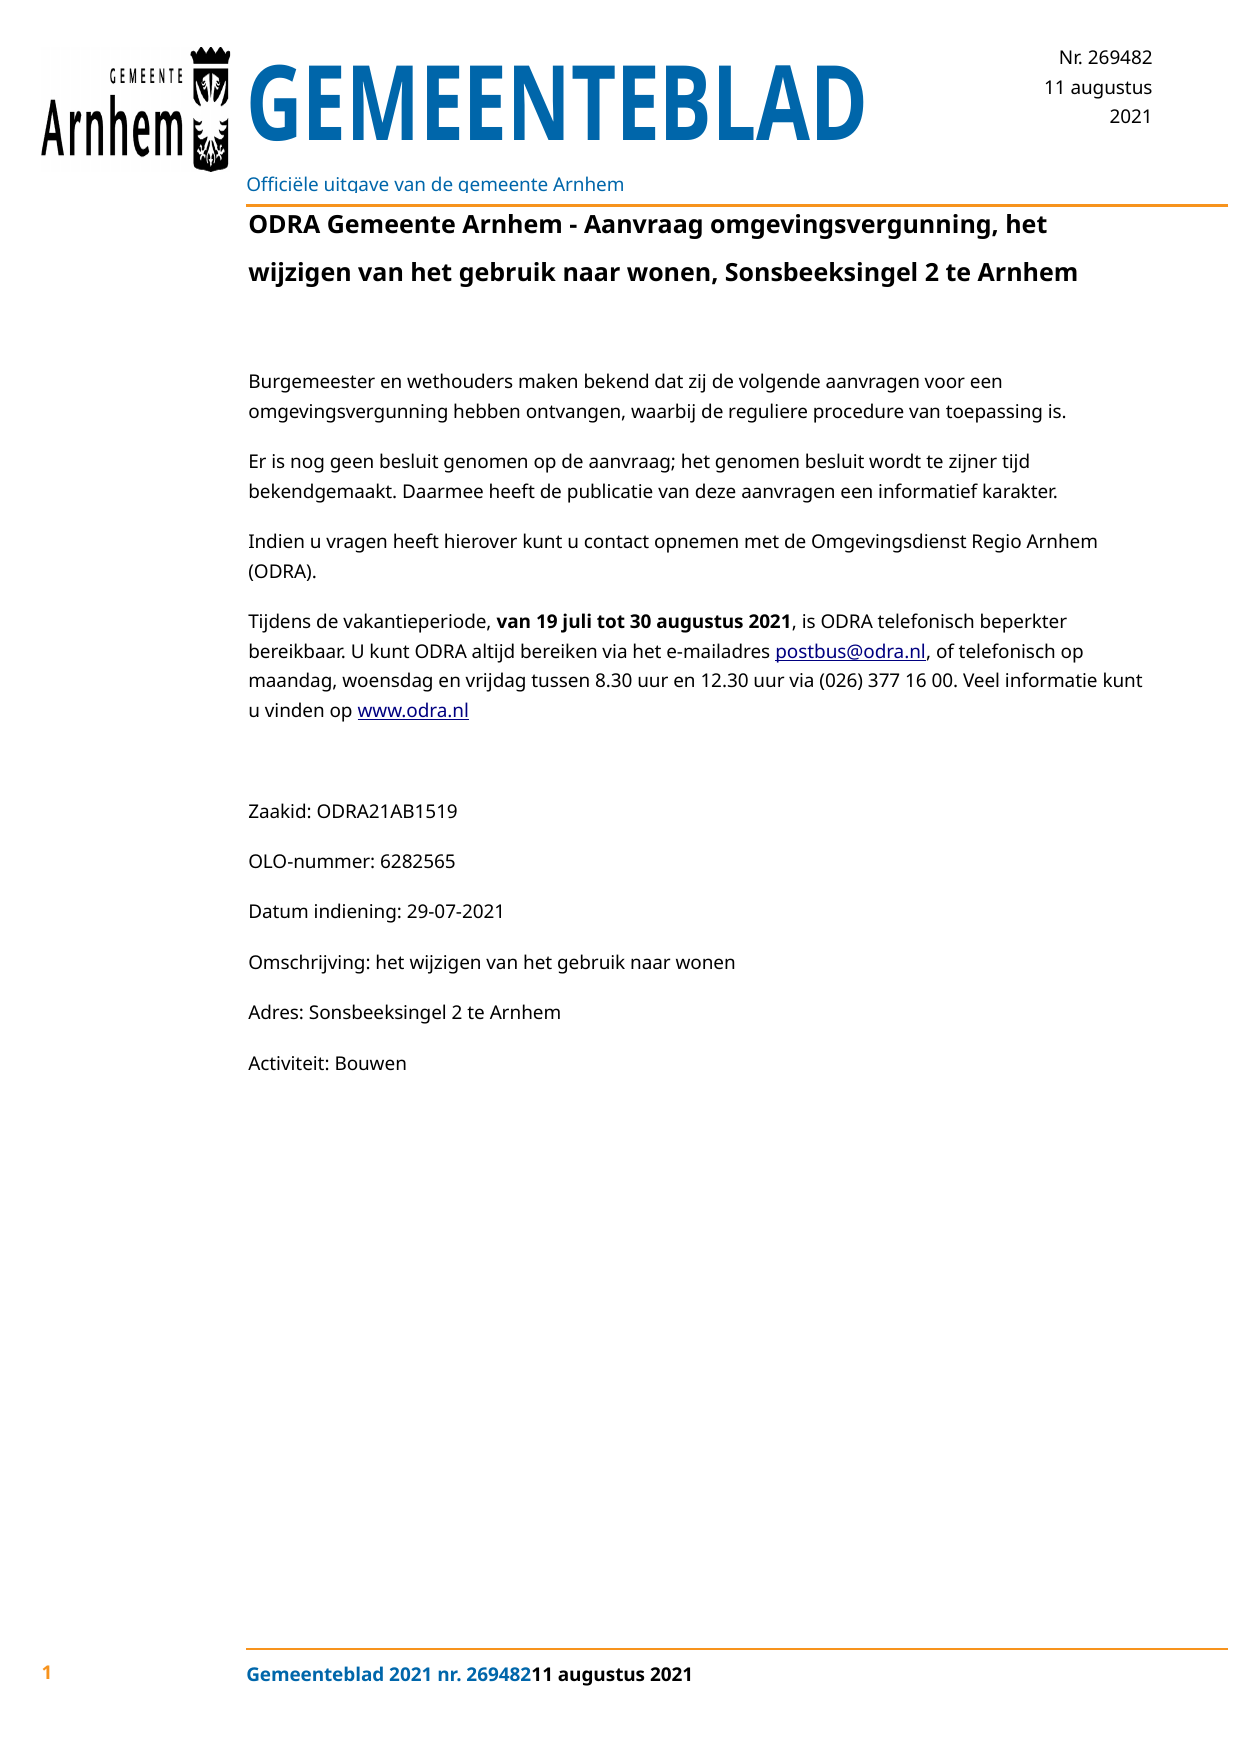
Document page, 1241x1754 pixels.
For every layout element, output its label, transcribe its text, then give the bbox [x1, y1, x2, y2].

text Er is nog geen besluit genomen op de aanvraag; het genomen besluit wordt te zijner tijd bekendgemaakt. Daarmee heeft de publicatie van deze aanvragen een informatief karakter. [248, 448, 1152, 504]
picture [41, 47, 231, 172]
text OLO-nummer: 6282565 [248, 848, 1152, 874]
text ODRA Gemeente Arnhem - Aanvraag omgevingsvergunning, het wijzigen van het gebruik naar wonen, Sonsbeeksingel 2 te Arnhem [248, 207, 1152, 288]
text Indien u vragen heeft hierover kunt u contact opnemen met de Omgevingsdienst Regio Arnhem (ODRA). [248, 528, 1152, 584]
text Datum indiening: 29-07-2021 [248, 899, 1152, 924]
text Adres: Sonsbeeksingel 2 te Arnhem [248, 999, 1152, 1025]
text Tijdens de vakantieperiode, van 19 juli tot 30 augustus 2021, is ODRA telefonisch beperkter bereikbaar. U kunt ODRA altijd bereiken via het e-mailadres postbus@odra.nl, of telefonisch op maandag, woensdag en vrijdag tussen 8.30 uur en 12.30 uur via (026) 377 16 00. Veel informatie kunt u vinden op www.odra.nl [248, 608, 1152, 723]
text Omschrijving: het wijzigen van het gebruik naar wonen [248, 949, 1152, 975]
text Activiteit: Bouwen [248, 1050, 1152, 1076]
text Burgemeester en wethouders maken bekend dat zij de volgende aanvragen voor een omgevingsvergunning hebben ontvangen, waarbij de reguliere procedure van toepassing is. [248, 368, 1152, 424]
text Zaakid: ODRA21AB1519 [248, 798, 1152, 824]
